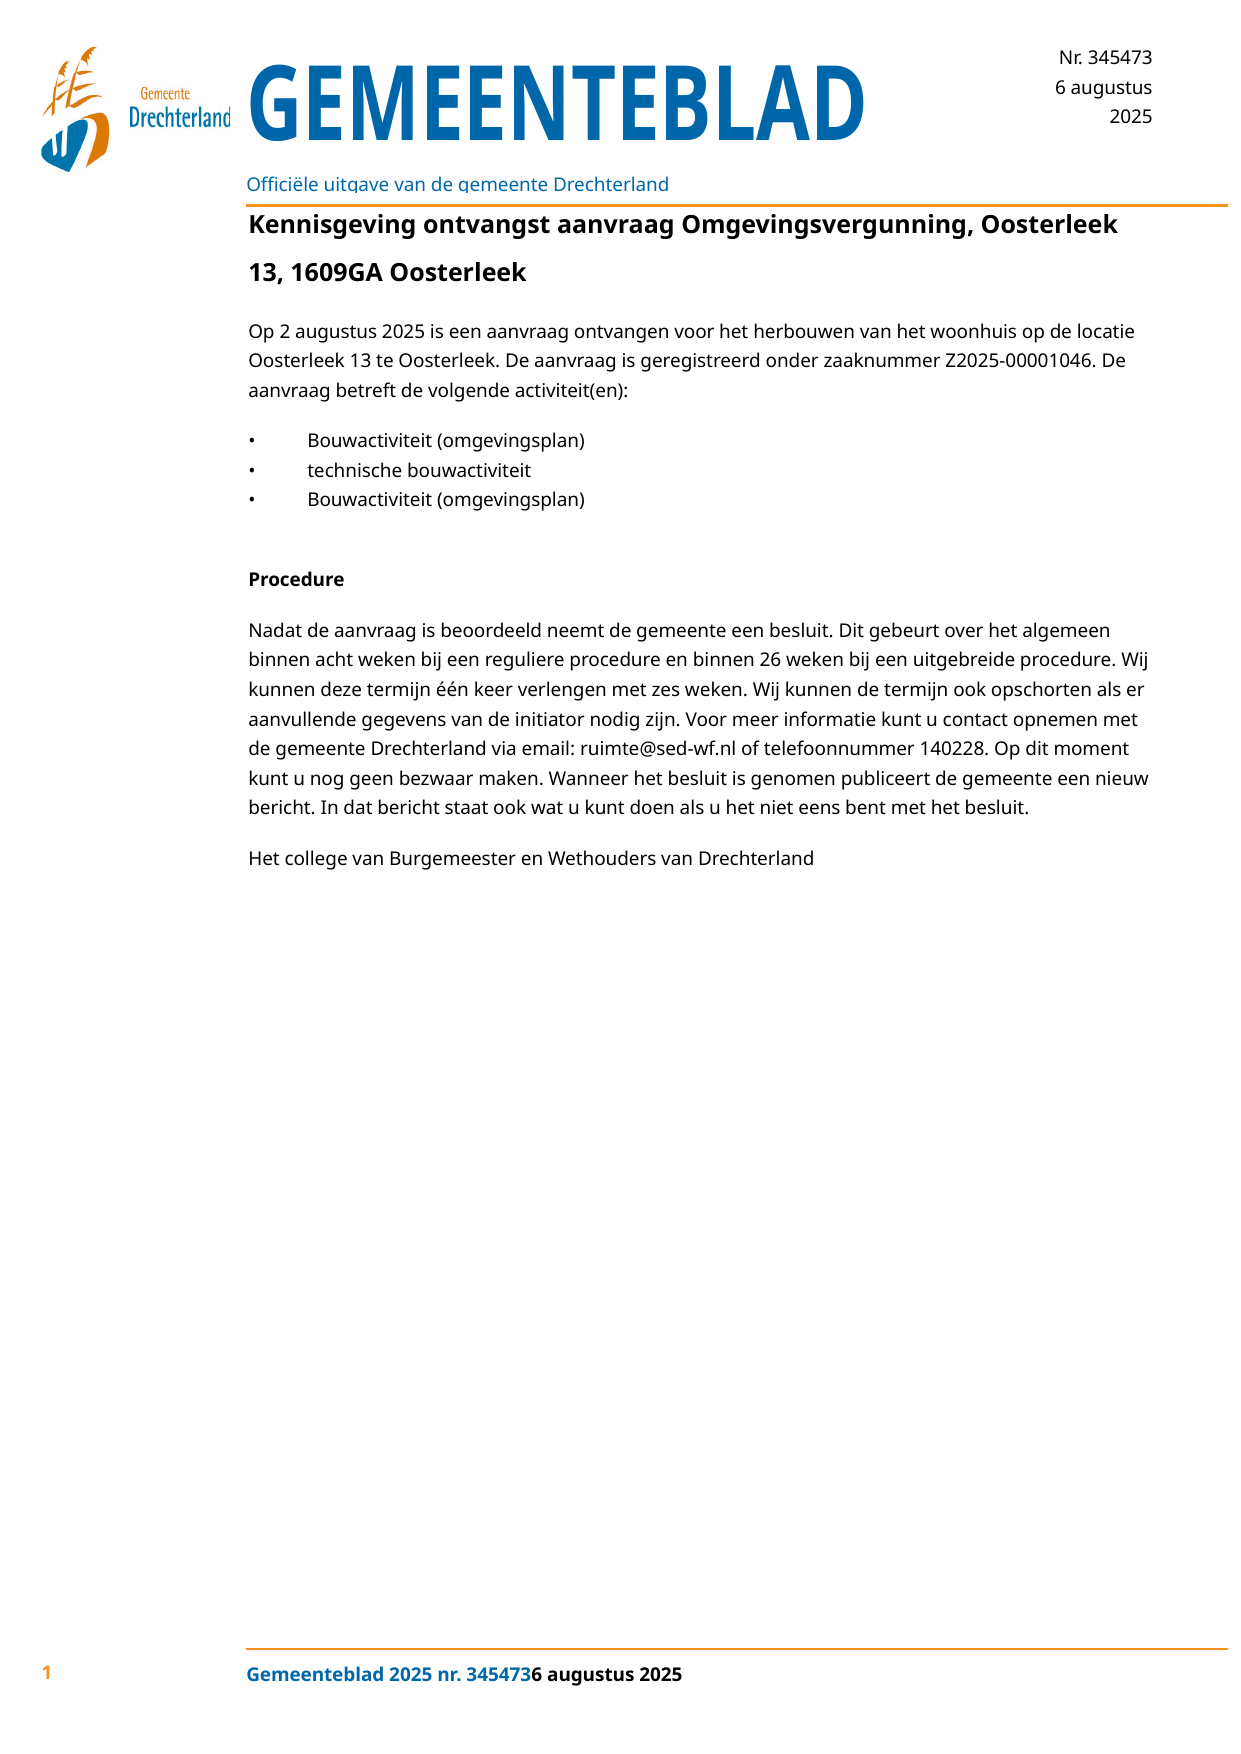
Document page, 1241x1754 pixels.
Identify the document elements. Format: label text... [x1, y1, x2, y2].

picture [41, 158, 64, 172]
text Nadat de aanvraag is beoordeeld neemt de gemeente een besluit. Dit gebeurt over het algemeen binnen acht weken bij een reguliere procedure en binnen 26 weken bij een uitgebreide procedure. Wij kunnen deze termijn één keer verlengen met zes weken. Wij kunnen de termijn ook opschorten als er aanvullende gegevens van de initiator nodig zijn. Voor meer informatie kunt u contact opnemen met de gemeente Drechterland via email: ruimte@sed-wf.nl of telefoonnummer 140228. Op dit moment kunt u nog geen bezwaar maken. Wanneer het besluit is genomen publiceert de gemeente een nieuw bericht. In dat bericht staat ook wat u kunt doen als u het niet eens bent met het besluit. [248, 617, 1152, 820]
list Bouwactiviteit (omgevingsplan) [248, 487, 1152, 512]
text Procedure [248, 567, 1152, 592]
list technische bouwactiviteit [248, 457, 1152, 483]
text Op 2 augustus 2025 is een aanvraag ontvangen voor het herbouwen van het woonhuis op de locatie Oosterleek 13 te Oosterleek. De aanvraag is geregistreerd onder zaaknummer Z2025-00001046. De aanvraag betreft de volgende activiteit(en): [248, 318, 1152, 403]
list Bouwactiviteit (omgevingsplan) [248, 427, 1152, 453]
picture [41, 47, 231, 172]
text Kennisgeving ontvangst aanvraag Omgevingsvergunning, Oosterleek 13, 1609GA Oosterleek [248, 207, 1152, 288]
picture [226, 115, 231, 124]
text Het college van Burgemeester en Wethouders van Drechterland [248, 845, 1152, 871]
